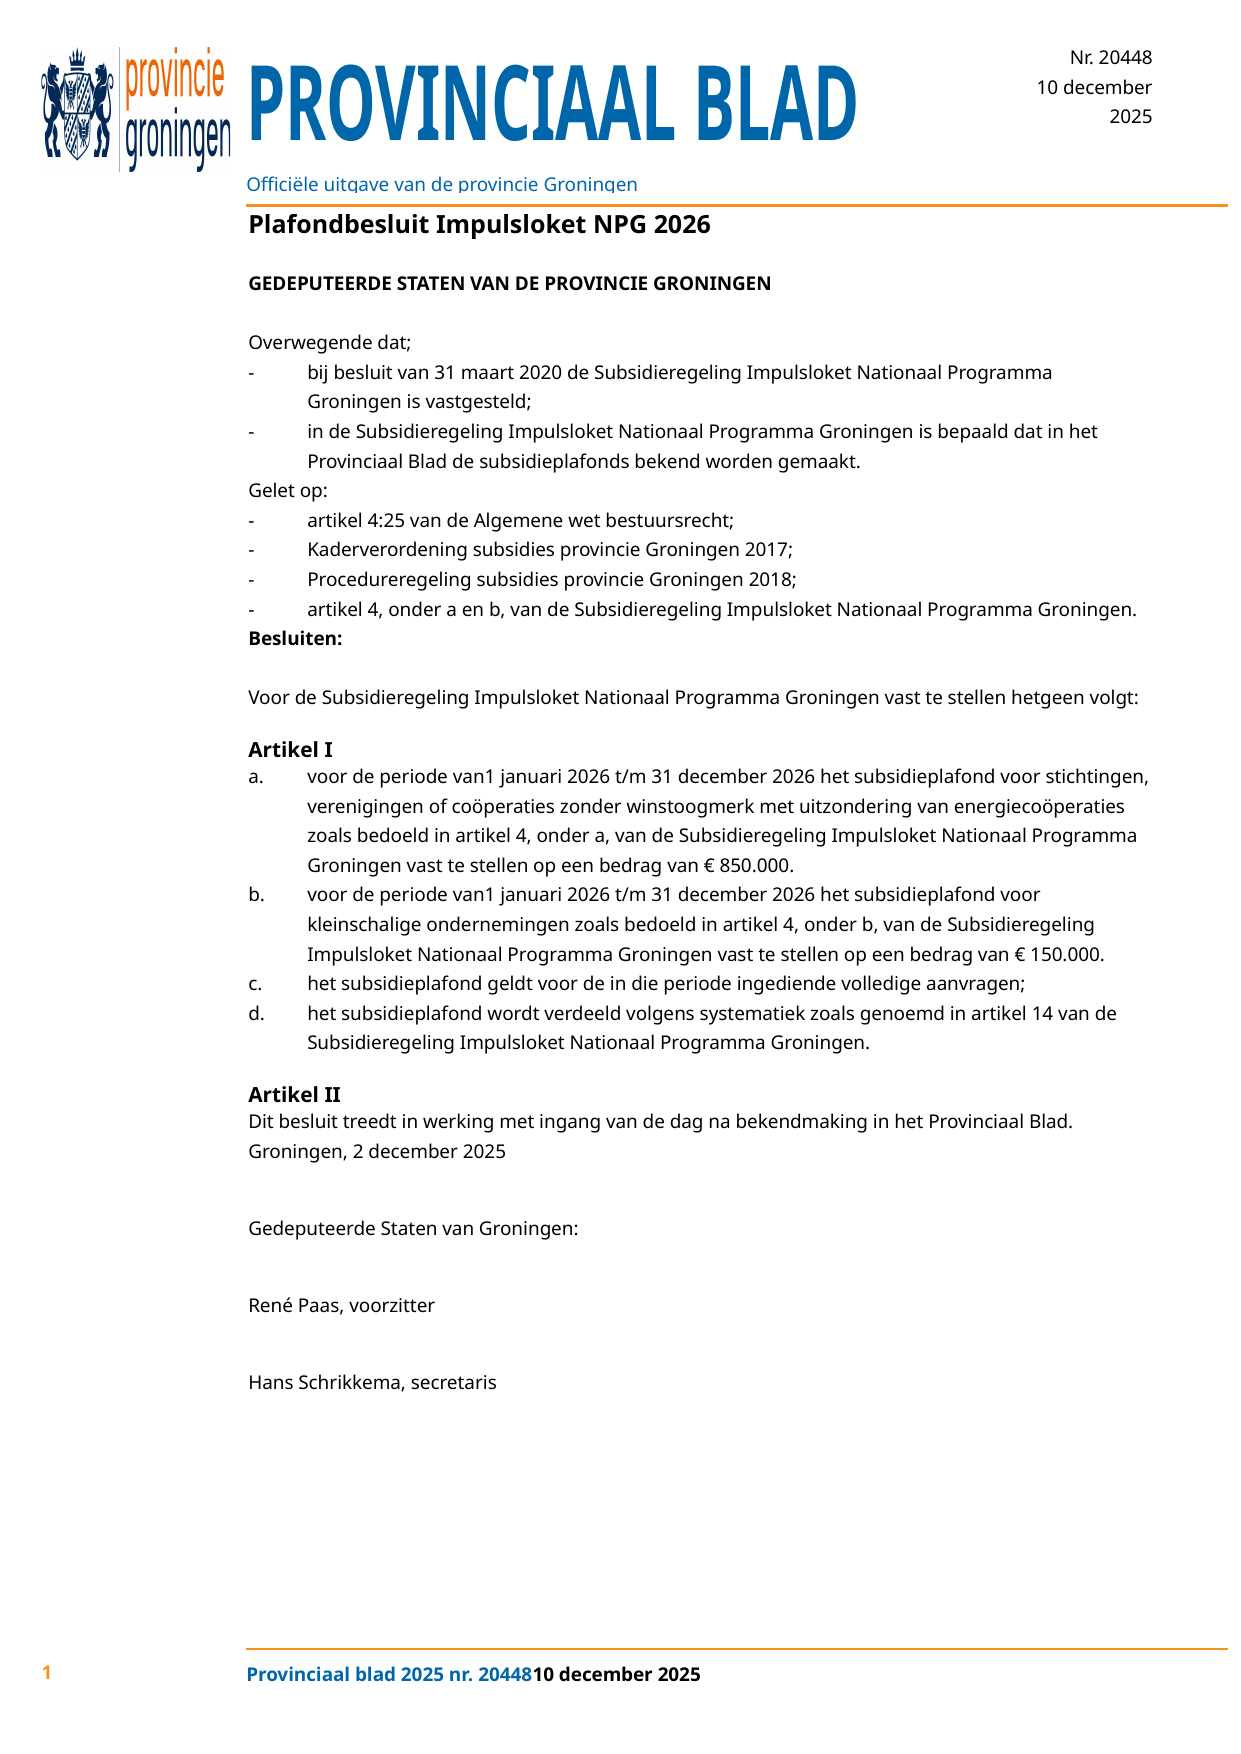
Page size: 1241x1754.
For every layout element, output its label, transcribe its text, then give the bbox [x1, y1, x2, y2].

text Overwegende dat; [248, 329, 1152, 355]
list het subsidieplafond wordt verdeeld volgens systematiek zoals genoemd in artikel 14 van de Subsidieregeling Impulsloket Nationaal Programma Groningen. [248, 1000, 1152, 1055]
list het subsidieplafond geldt voor de in die periode ingediende volledige aanvragen; [248, 970, 1152, 996]
list in de Subsidieregeling Impulsloket Nationaal Programma Groningen is bepaald dat in het Provinciaal Blad de subsidieplafonds bekend worden gemaakt. [248, 418, 1152, 473]
list artikel 4, onder a en b, van de Subsidieregeling Impulsloket Nationaal Programma Groningen. [248, 596, 1152, 621]
list voor de periode van1 januari 2026 t/m 31 december 2026 het subsidieplafond voor kleinschalige ondernemingen zoals bedoeld in artikel 4, onder b, van de Subsidieregeling Impulsloket Nationaal Programma Groningen vast te stellen op een bedrag van € 150.000. [248, 882, 1152, 967]
text Dit besluit treedt in werking met ingang van de dag na bekendmaking in het Provinciaal Blad. [248, 1108, 1152, 1134]
list Kaderverordening subsidies provincie Groningen 2017; [248, 537, 1152, 562]
text Artikel II [248, 1080, 1152, 1108]
text Besluiten: [248, 625, 1152, 651]
text GEDEPUTEERDE STATEN VAN DE PROVINCIE GRONINGEN [248, 270, 1152, 296]
text Plafondbesluit Impulsloket NPG 2026 [248, 207, 1152, 241]
text René Paas, voorzitter [248, 1292, 1152, 1318]
text Artikel I [248, 735, 1152, 763]
text Voor de Subsidieregeling Impulsloket Nationaal Programma Groningen vast te stellen hetgeen volgt: [248, 684, 1152, 710]
list artikel 4:25 van de Algemene wet bestuursrecht; [248, 507, 1152, 533]
text Gelet op: [248, 477, 1152, 503]
list bij besluit van 31 maart 2020 de Subsidieregeling Impulsloket Nationaal Programma Groningen is vastgesteld; [248, 359, 1152, 414]
list voor de periode van1 januari 2026 t/m 31 december 2026 het subsidieplafond voor stichtingen, verenigingen of coöperaties zonder winstoogmerk met uitzondering van energiecoöperaties zoals bedoeld in artikel 4, onder a, van de Subsidieregeling Impulsloket Nationaal Programma Groningen vast te stellen op een bedrag van € 850.000. [248, 763, 1152, 878]
list Procedureregeling subsidies provincie Groningen 2018; [248, 566, 1152, 592]
picture [41, 47, 231, 172]
text Hans Schrikkema, secretaris [248, 1369, 1152, 1395]
text Groningen, 2 december 2025 [248, 1138, 1152, 1164]
text Gedeputeerde Staten van Groningen: [248, 1215, 1152, 1241]
